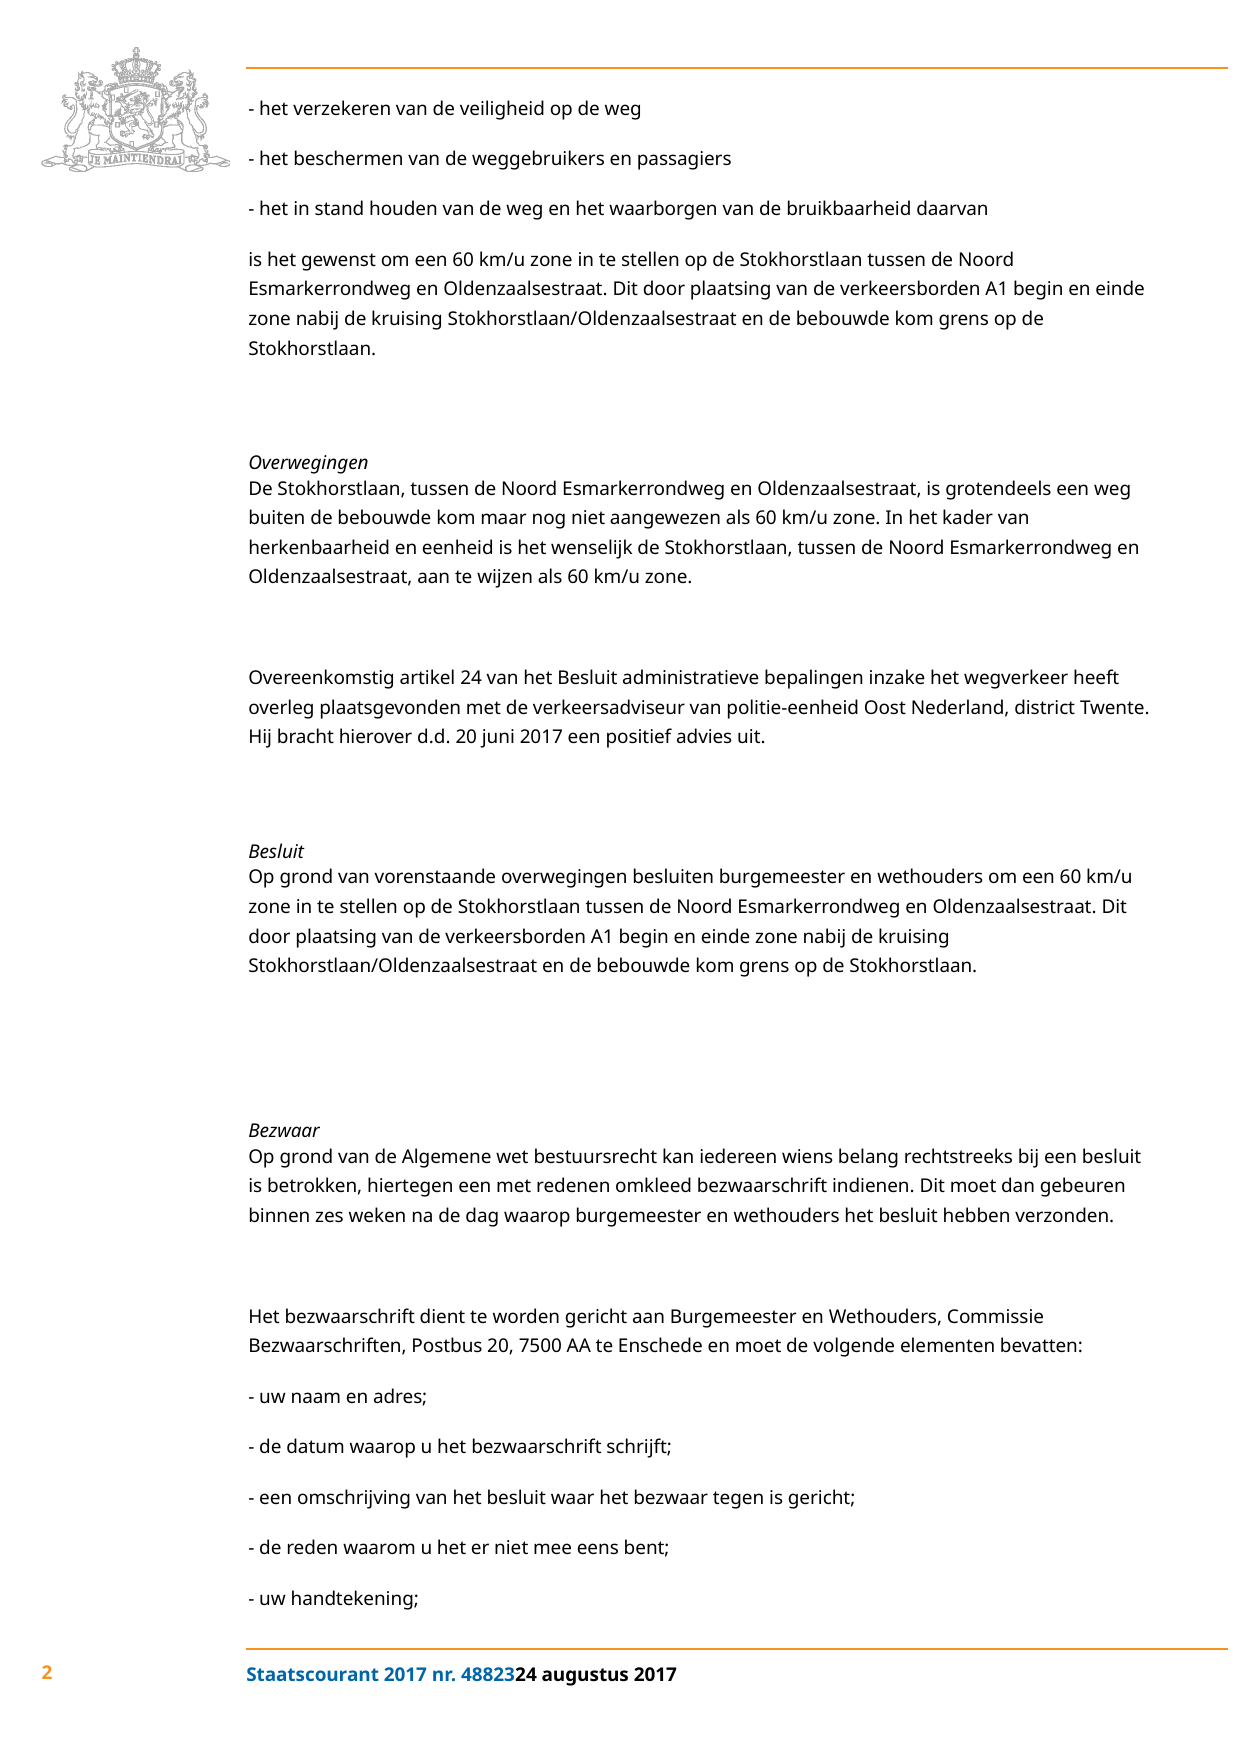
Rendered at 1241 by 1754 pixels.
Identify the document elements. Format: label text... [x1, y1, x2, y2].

text - uw naam en adres; [248, 1383, 1152, 1409]
text - uw handtekening; [248, 1585, 1152, 1610]
text Besluit [248, 838, 1152, 864]
text - de reden waarom u het er niet mee eens bent; [248, 1534, 1152, 1560]
text Overeenkomstig artikel 24 van het Besluit administratieve bepalingen inzake het wegverkeer heeft overleg plaatsgevonden met de verkeersadviseur van politie-eenheid Oost Nederland, district Twente. Hij bracht hierover d.d. 20 juni 2017 een positief advies uit. [248, 664, 1152, 749]
text - een omschrijving van het besluit waar het bezwaar tegen is gericht; [248, 1484, 1152, 1509]
text - het beschermen van de weggebruikers en passagiers [248, 145, 1152, 171]
text - het verzekeren van de veiligheid op de weg [248, 95, 1152, 121]
text Op grond van de Algemene wet bestuursrecht kan iedereen wiens belang rechtstreeks bij een besluit is betrokken, hiertegen een met redenen omkleed bezwaarschrift indienen. Dit moet dan gebeuren binnen zes weken na de dag waarop burgemeester en wethouders het besluit hebben verzonden. [248, 1143, 1152, 1228]
text De Stokhorstlaan, tussen de Noord Esmarkerrondweg en Oldenzaalsestraat, is grotendeels een weg buiten de bebouwde kom maar nog niet aangewezen als 60 km/u zone. In het kader van herkenbaarheid en eenheid is het wenselijk de Stokhorstlaan, tussen de Noord Esmarkerrondweg en Oldenzaalsestraat, aan te wijzen als 60 km/u zone. [248, 475, 1152, 589]
text Op grond van vorenstaande overwegingen besluiten burgemeester en wethouders om een 60 km/u zone in te stellen op de Stokhorstlaan tussen de Noord Esmarkerrondweg en Oldenzaalsestraat. Dit door plaatsing van de verkeersborden A1 begin en einde zone nabij de kruising Stokhorstlaan/Oldenzaalsestraat en de bebouwde kom grens op de Stokhorstlaan. [248, 864, 1152, 978]
text Bezwaar [248, 1117, 1152, 1143]
text - het in stand houden van de weg en het waarborgen van de bruikbaarheid daarvan [248, 196, 1152, 221]
text Het bezwaarschrift dient te worden gericht aan Burgemeester en Wethouders, Commissie Bezwaarschriften, Postbus 20, 7500 AA te Enschede en moet de volgende elementen bevatten: [248, 1303, 1152, 1358]
text - de datum waarop u het bezwaarschrift schrijft; [248, 1433, 1152, 1459]
text is het gewenst om een 60 km/u zone in te stellen op de Stokhorstlaan tussen de Noord Esmarkerrondweg en Oldenzaalsestraat. Dit door plaatsing van de verkeersborden A1 begin en einde zone nabij de kruising Stokhorstlaan/Oldenzaalsestraat en de bebouwde kom grens op de Stokhorstlaan. [248, 246, 1152, 361]
picture [41, 47, 231, 172]
text Overwegingen [248, 449, 1152, 475]
